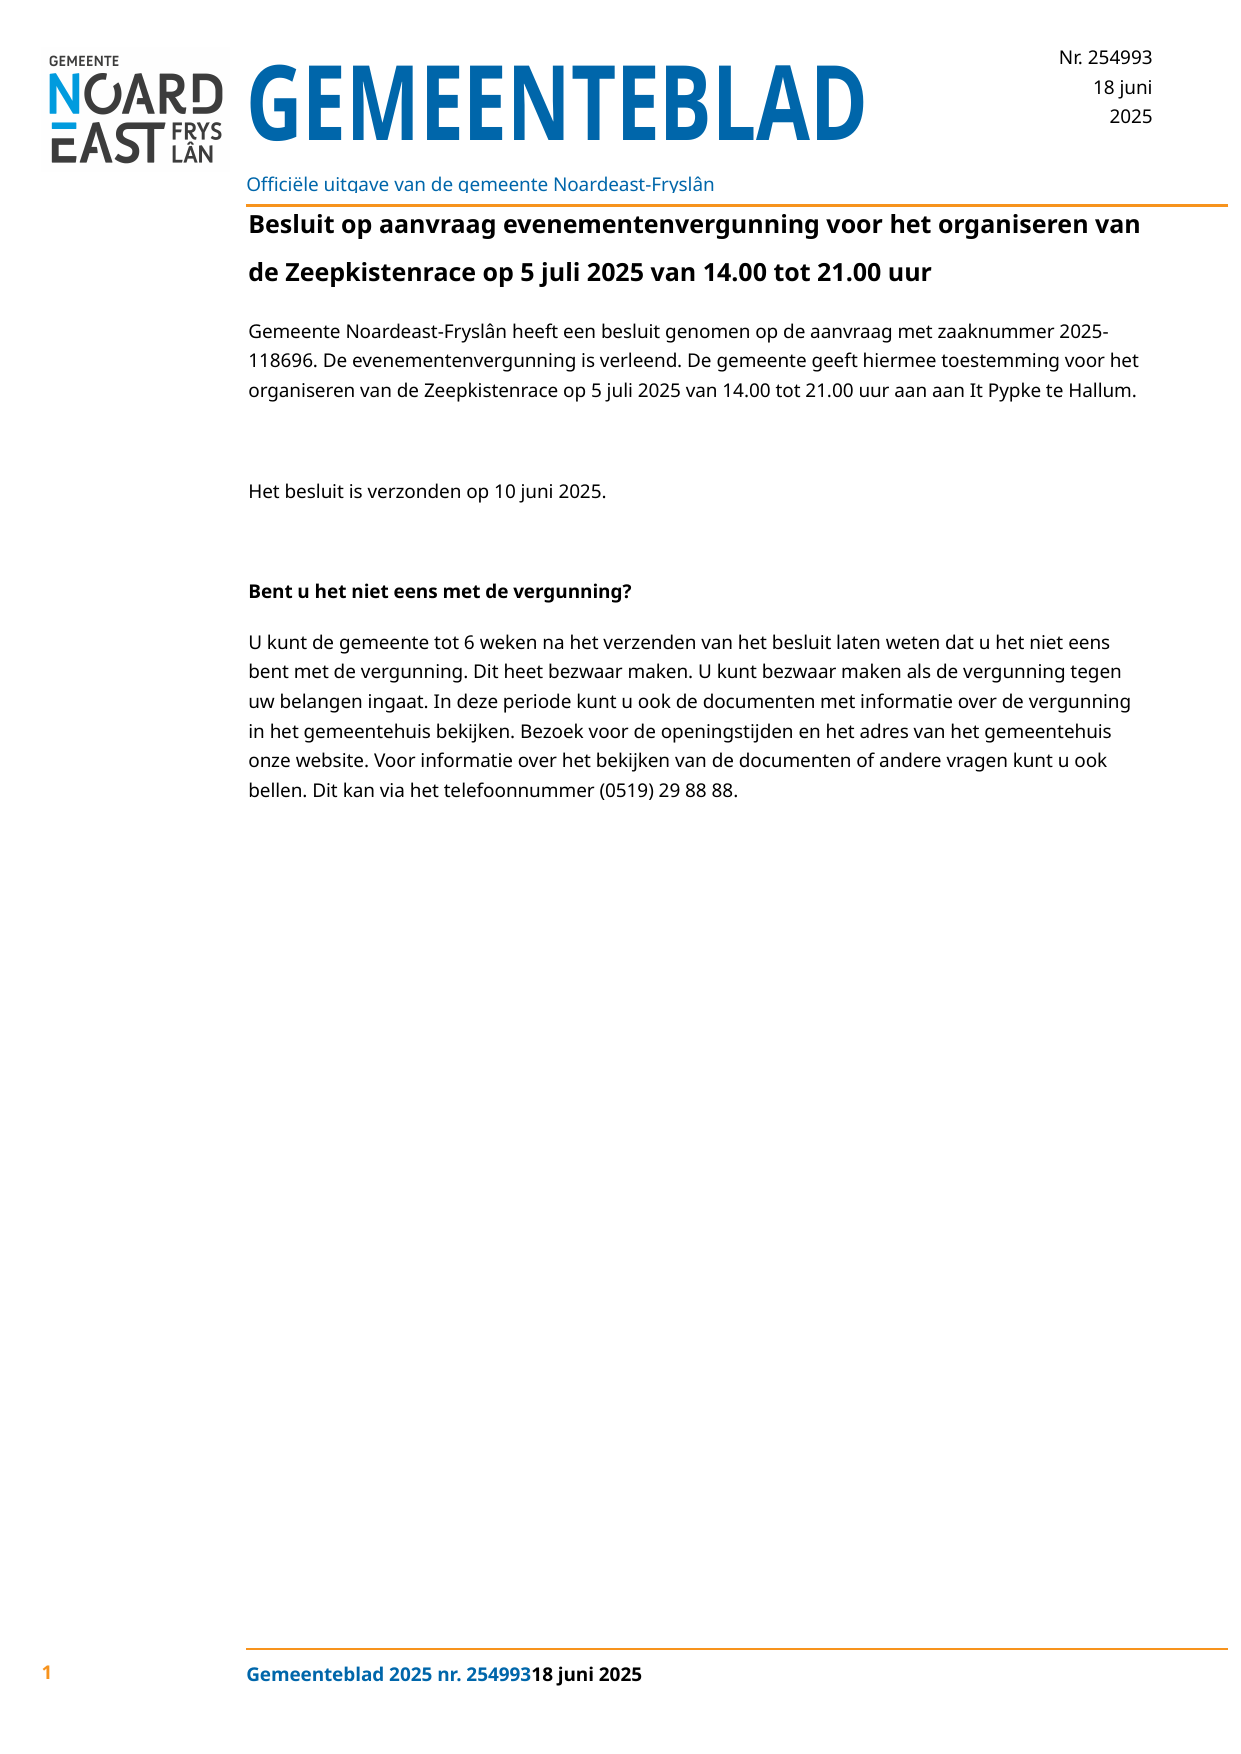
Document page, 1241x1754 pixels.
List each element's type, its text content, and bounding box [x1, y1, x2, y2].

text U kunt de gemeente tot 6 weken na het verzenden van het besluit laten weten dat u het niet eens bent met de vergunning. Dit heet bezwaar maken. U kunt bezwaar maken als de vergunning tegen uw belangen ingaat. In deze periode kunt u ook de documenten met informatie over de vergunning in het gemeentehuis bekijken. Bezoek voor de openingstijden en het adres van het gemeentehuis onze website. Voor informatie over het bekijken van de documenten of andere vragen kunt u ook bellen. Dit kan via het telefoonnummer (0519) 29 88 88. [248, 629, 1152, 803]
picture [41, 47, 231, 172]
text Besluit op aanvraag evenementenvergunning voor het organiseren van de Zeepkistenrace op 5 juli 2025 van 14.00 tot 21.00 uur [248, 207, 1152, 288]
text Het besluit is verzonden op 10 juni 2025. [248, 478, 1152, 504]
text Bent u het niet eens met de vergunning? [248, 579, 1152, 604]
text Gemeente Noardeast-Fryslân heeft een besluit genomen op de aanvraag met zaaknummer 2025-118696. De evenementenvergunning is verleend. De gemeente geeft hiermee toestemming voor het organiseren van de Zeepkistenrace op 5 juli 2025 van 14.00 tot 21.00 uur aan aan It Pypke te Hallum. [248, 318, 1152, 403]
